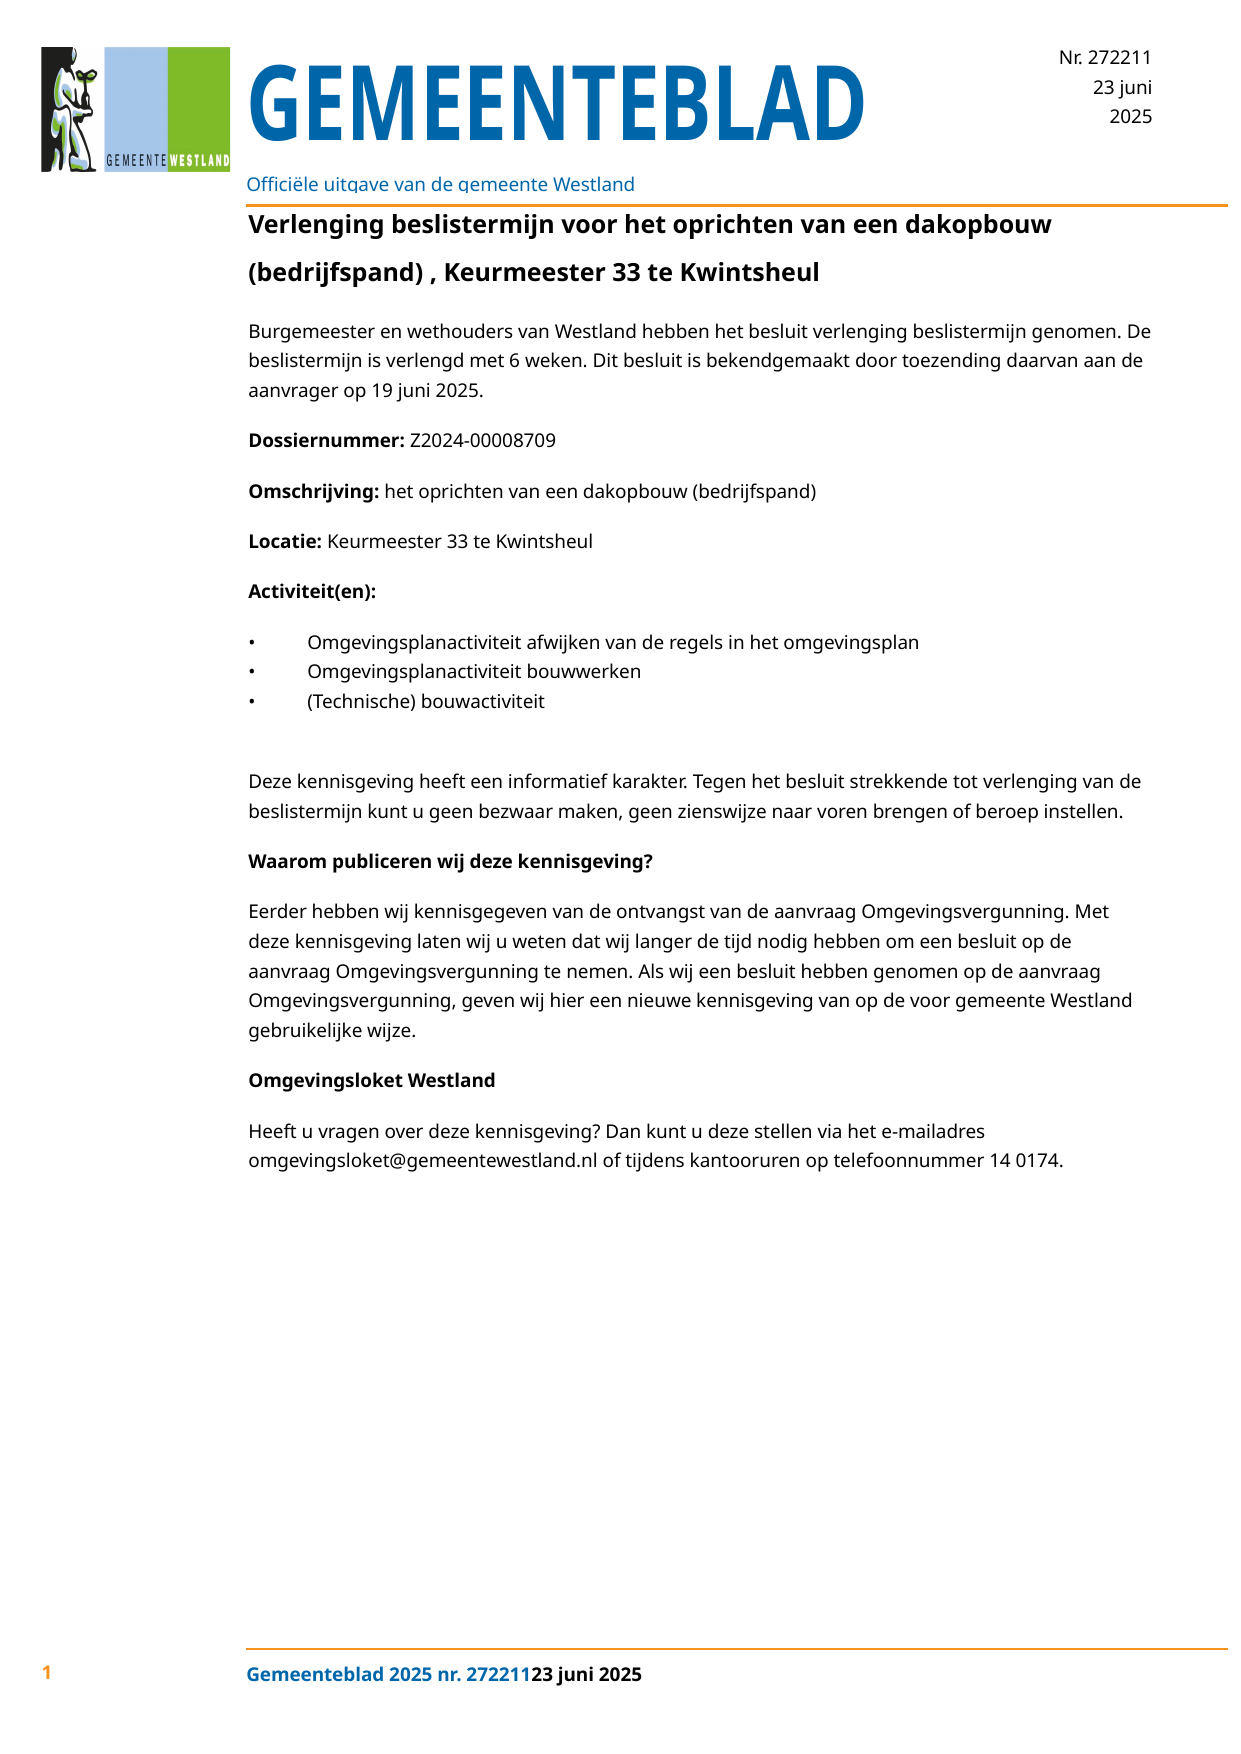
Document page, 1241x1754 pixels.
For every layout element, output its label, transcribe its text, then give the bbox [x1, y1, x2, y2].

list Omgevingsplanactiviteit afwijken van de regels in het omgevingsplan [248, 629, 1152, 655]
text Omschrijving: het oprichten van een dakopbouw (bedrijfspand) [248, 478, 1152, 504]
text Dossiernummer: Z2024-00008709 [248, 427, 1152, 453]
text Waarom publiceren wij deze kennisgeving? [248, 848, 1152, 874]
list Omgevingsplanactiviteit bouwwerken [248, 659, 1152, 684]
list (Technische) bouwactiviteit [248, 688, 1152, 714]
text Eerder hebben wij kennisgegeven van de ontvangst van de aanvraag Omgevingsvergunning. Met deze kennisgeving laten wij u weten dat wij langer de tijd nodig hebben om een besluit op de aanvraag Omgevingsvergunning te nemen. Als wij een besluit hebben genomen op de aanvraag Omgevingsvergunning, geven wij hier een nieuwe kennisgeving van op de voor gemeente Westland gebruikelijke wijze. [248, 899, 1152, 1043]
text Activiteit(en): [248, 579, 1152, 604]
text Verlenging beslistermijn voor het oprichten van een dakopbouw (bedrijfspand) , Keurmeester 33 te Kwintsheul [248, 207, 1152, 288]
text Burgemeester en wethouders van Westland hebben het besluit verlenging beslistermijn genomen. De beslistermijn is verlengd met 6 weken. Dit besluit is bekendgemaakt door toezending daarvan aan de aanvrager op 19 juni 2025. [248, 318, 1152, 403]
text Locatie: Keurmeester 33 te Kwintsheul [248, 528, 1152, 554]
text Heeft u vragen over deze kennisgeving? Dan kunt u deze stellen via het e-mailadres omgevingsloket@gemeentewestland.nl of tijdens kantooruren op telefoonnummer 14 0174. [248, 1118, 1152, 1173]
text Omgevingsloket Westland [248, 1067, 1152, 1093]
picture [41, 47, 231, 172]
text Deze kennisgeving heeft een informatief karakter. Tegen het besluit strekkende tot verlenging van de beslistermijn kunt u geen bezwaar maken, geen zienswijze naar voren brengen of beroep instellen. [248, 768, 1152, 824]
